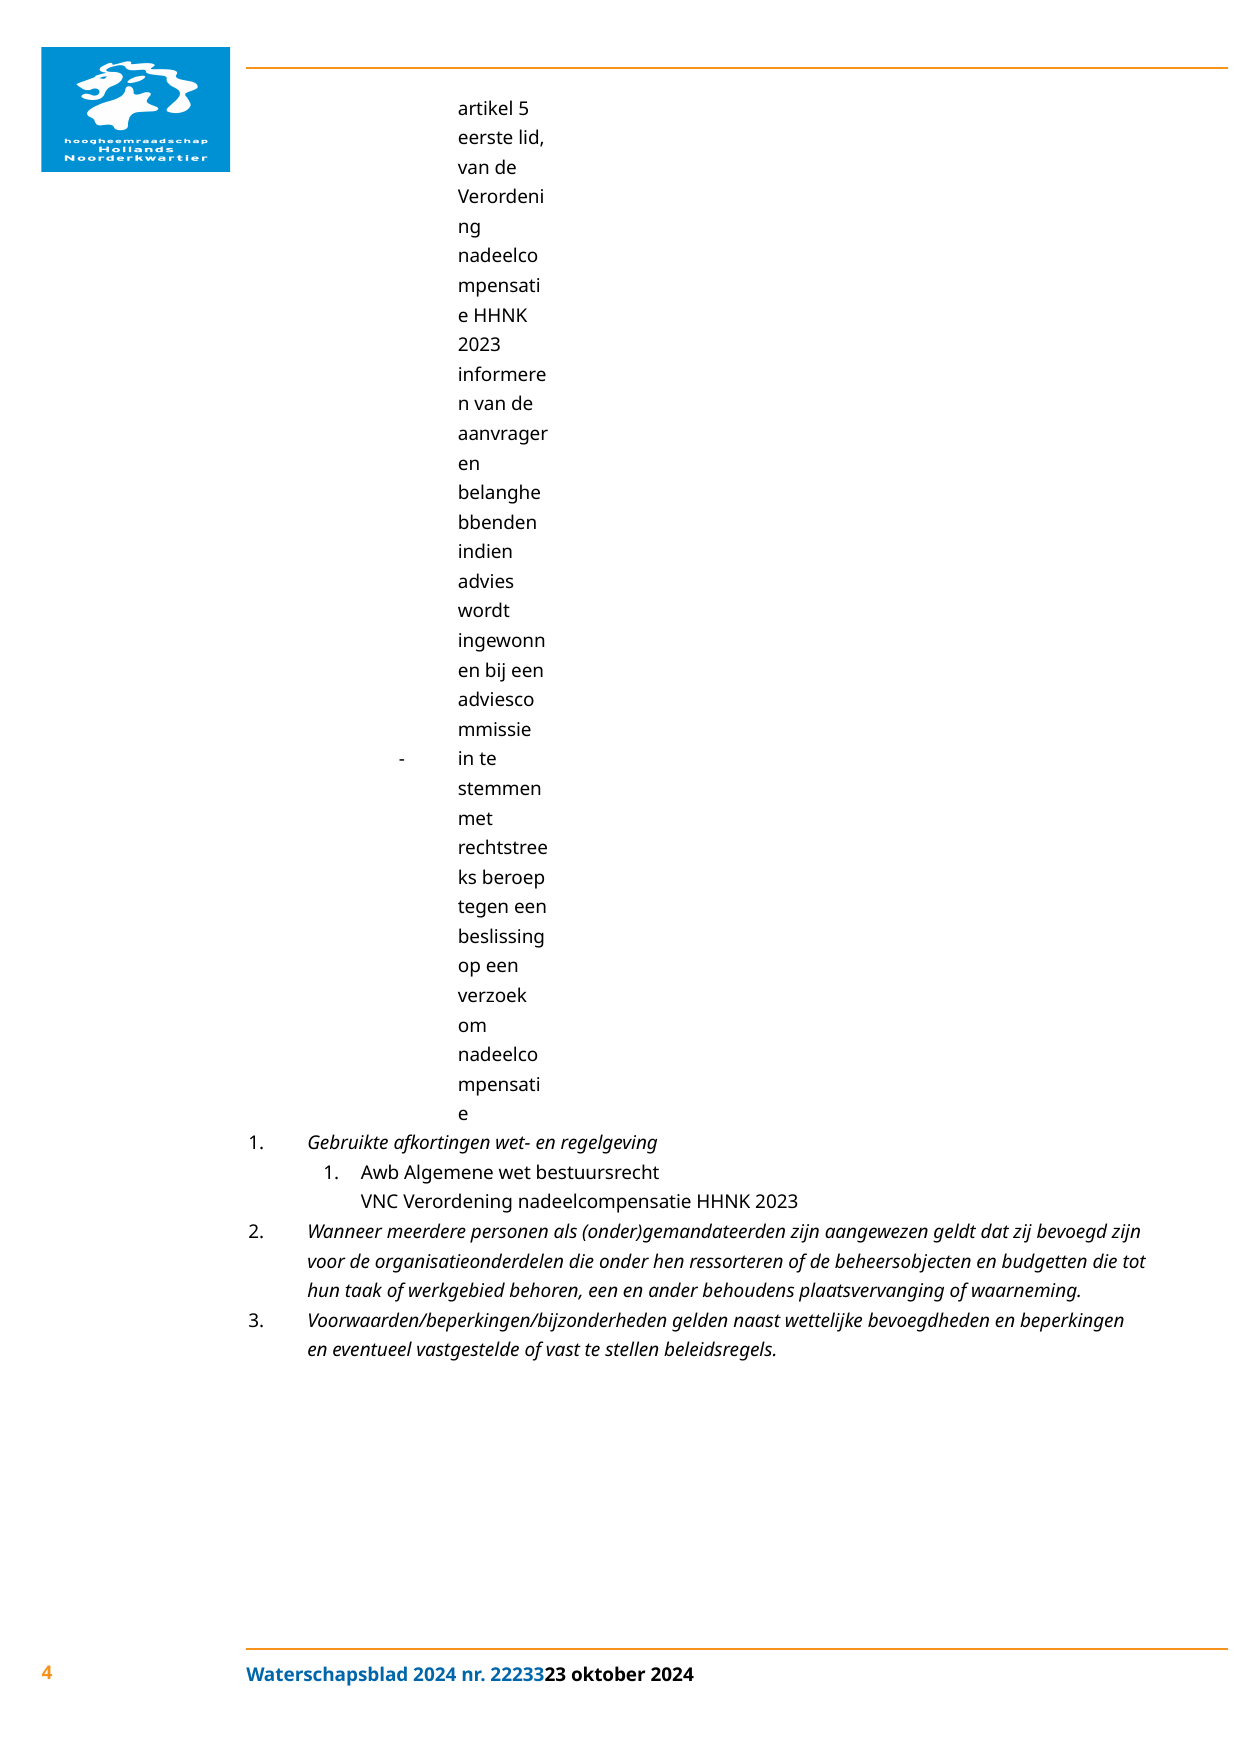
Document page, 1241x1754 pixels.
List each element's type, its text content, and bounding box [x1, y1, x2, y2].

list Awb Algemene wet bestuursrecht [323, 1159, 1152, 1185]
table_cell artikel 5 eerste lid, van de Verordening nadeelcompensatie HHNK 2023 informeren van de aanvrager en belanghebbenden indien advies wordt ingewonnen bij een adviescommissie in te stemmen met rechtstreeks beroep tegen een beslissing op een verzoek om nadeelcompensatie [399, 95, 549, 1126]
table_cell [549, 95, 700, 1126]
table_cell [700, 95, 850, 1126]
list Wanneer meerdere personen als (onder)gemandateerden zijn aangewezen geldt dat zij bevoegd zijn voor de organisatieonderdelen die onder hen ressorteren of de beheersobjecten en budgetten die tot hun taak of werkgebied behoren, een en ander behoudens plaatsvervanging of waarneming. [248, 1218, 1152, 1303]
picture [118, 62, 197, 112]
picture [129, 76, 144, 82]
list Voorwaarden/beperkingen/bijzonderheden gelden naast wettelijke bevoegdheden en beperkingen en eventueel vastgestelde of vast te stellen beleidsregels. [248, 1307, 1152, 1362]
list Gebruikte afkortingen wet- en regelgeving [248, 1129, 1152, 1155]
picture [78, 64, 122, 99]
list VNC Verordening nadeelcompensatie HHNK 2023 [323, 1189, 1152, 1214]
table_cell [850, 95, 1001, 1126]
picture [88, 87, 157, 130]
table_cell [1001, 95, 1152, 1126]
table_cell [248, 95, 398, 1126]
